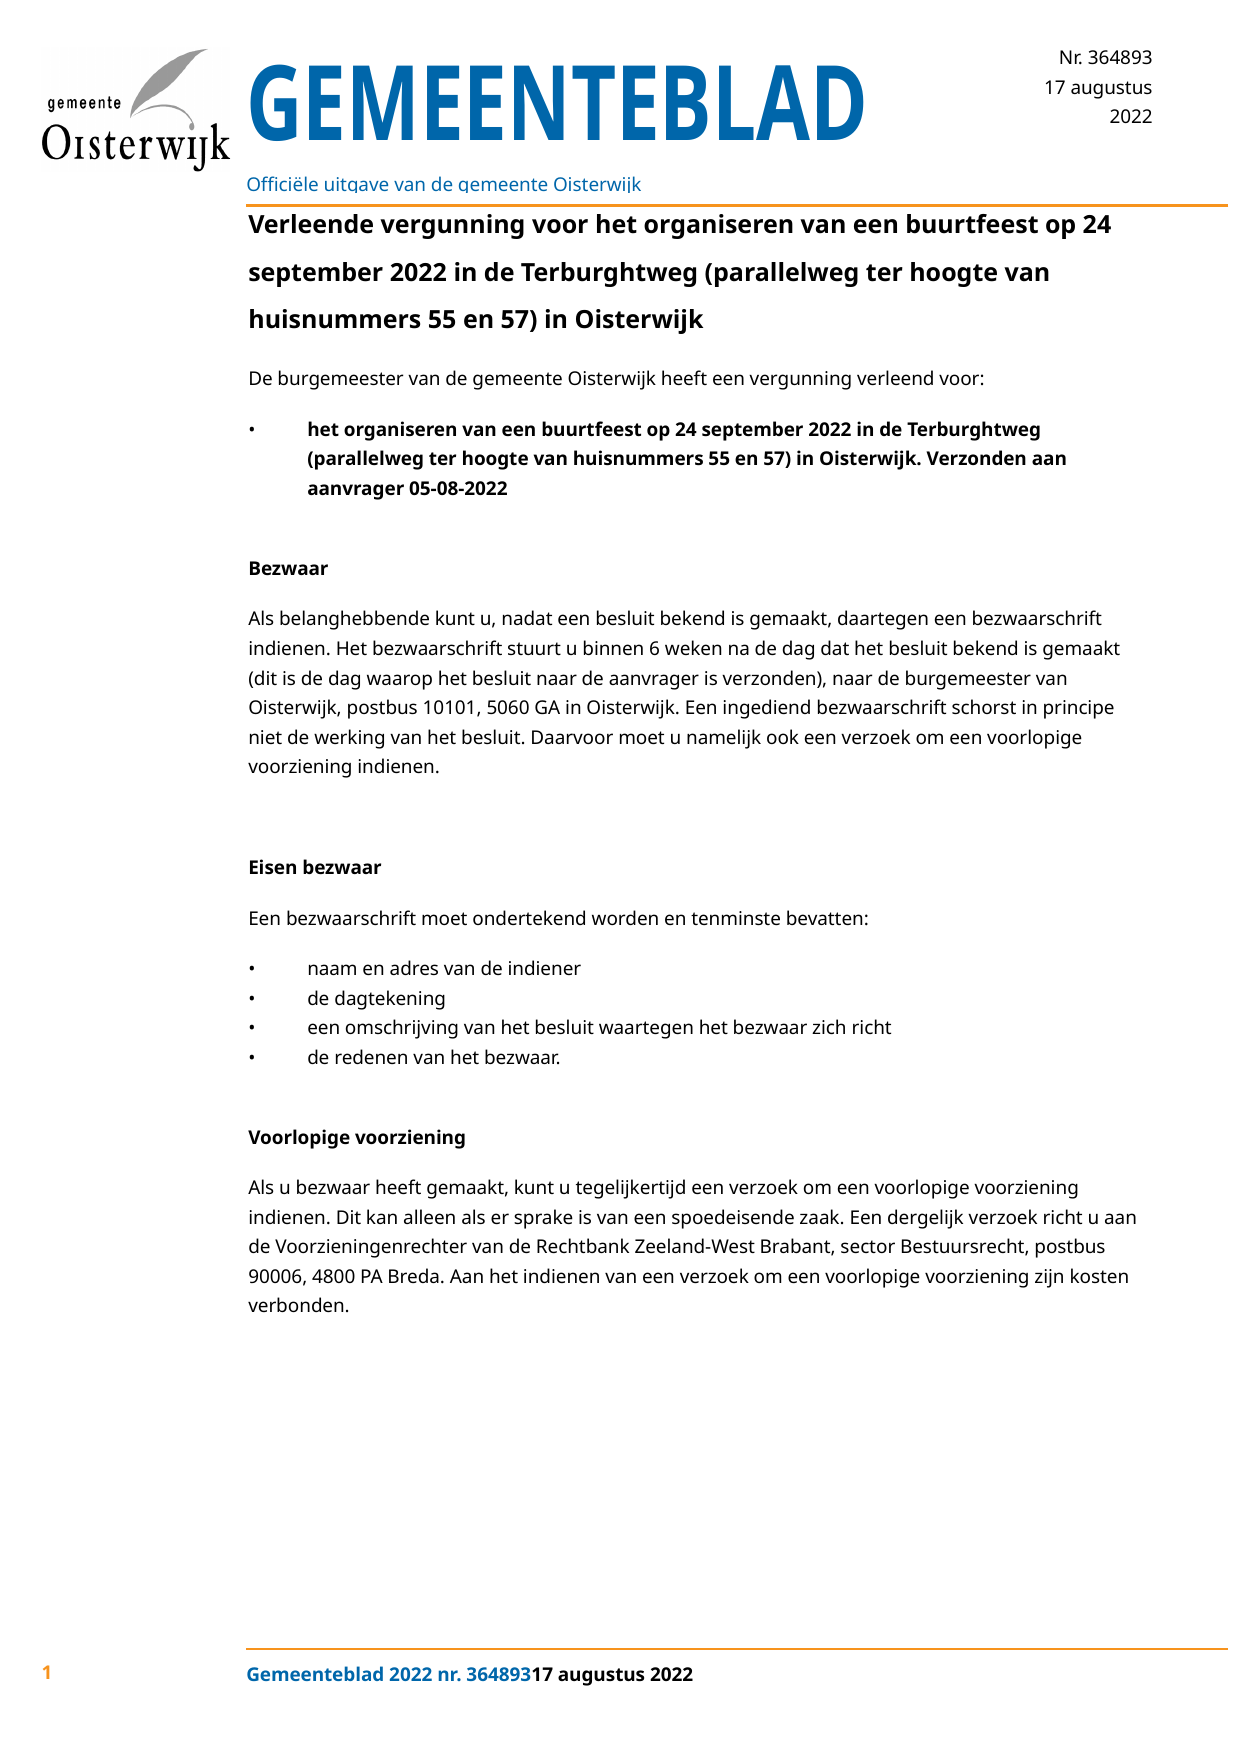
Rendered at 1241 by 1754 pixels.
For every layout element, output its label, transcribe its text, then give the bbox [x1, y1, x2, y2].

text Verleende vergunning voor het organiseren van een buurtfeest op 24 september 2022 in de Terburghtweg (parallelweg ter hoogte van huisnummers 55 en 57) in Oisterwijk [248, 207, 1152, 336]
text Een bezwaarschrift moet ondertekend worden en tenminste bevatten: [248, 905, 1152, 930]
text Voorlopige voorziening [248, 1124, 1152, 1149]
picture [41, 47, 231, 172]
list de dagtekening [248, 985, 1152, 1010]
list een omschrijving van het besluit waartegen het bezwaar zich richt [248, 1014, 1152, 1040]
text De burgemeester van de gemeente Oisterwijk heeft een vergunning verleend voor: [248, 366, 1152, 391]
list het organiseren van een buurtfeest op 24 september 2022 in de Terburghtweg (parallelweg ter hoogte van huisnummers 55 en 57) in Oisterwijk. Verzonden aan aanvrager 05-08-2022 [248, 416, 1152, 501]
list naam en adres van de indiener [248, 955, 1152, 981]
text Eisen bezwaar [248, 854, 1152, 880]
text Bezwaar [248, 555, 1152, 581]
text Als u bezwaar heeft gemaakt, kunt u tegelijkertijd een verzoek om een voorlopige voorziening indienen. Dit kan alleen als er sprake is van een spoedeisende zaak. Een dergelijk verzoek richt u aan de Voorzieningenrechter van de Rechtbank Zeeland-West Brabant, sector Bestuursrecht, postbus 90006, 4800 PA Breda. Aan het indienen van een verzoek om een voorlopige voorziening zijn kosten verbonden. [248, 1174, 1152, 1318]
text Als belanghebbende kunt u, nadat een besluit bekend is gemaakt, daartegen een bezwaarschrift indienen. Het bezwaarschrift stuurt u binnen 6 weken na de dag dat het besluit bekend is gemaakt (dit is de dag waarop het besluit naar de aanvrager is verzonden), naar de burgemeester van Oisterwijk, postbus 10101, 5060 GA in Oisterwijk. Een ingediend bezwaarschrift schorst in principe niet de werking van het besluit. Daarvoor moet u namelijk ook een verzoek om een voorlopige voorziening indienen. [248, 606, 1152, 779]
list de redenen van het bezwaar. [248, 1044, 1152, 1069]
